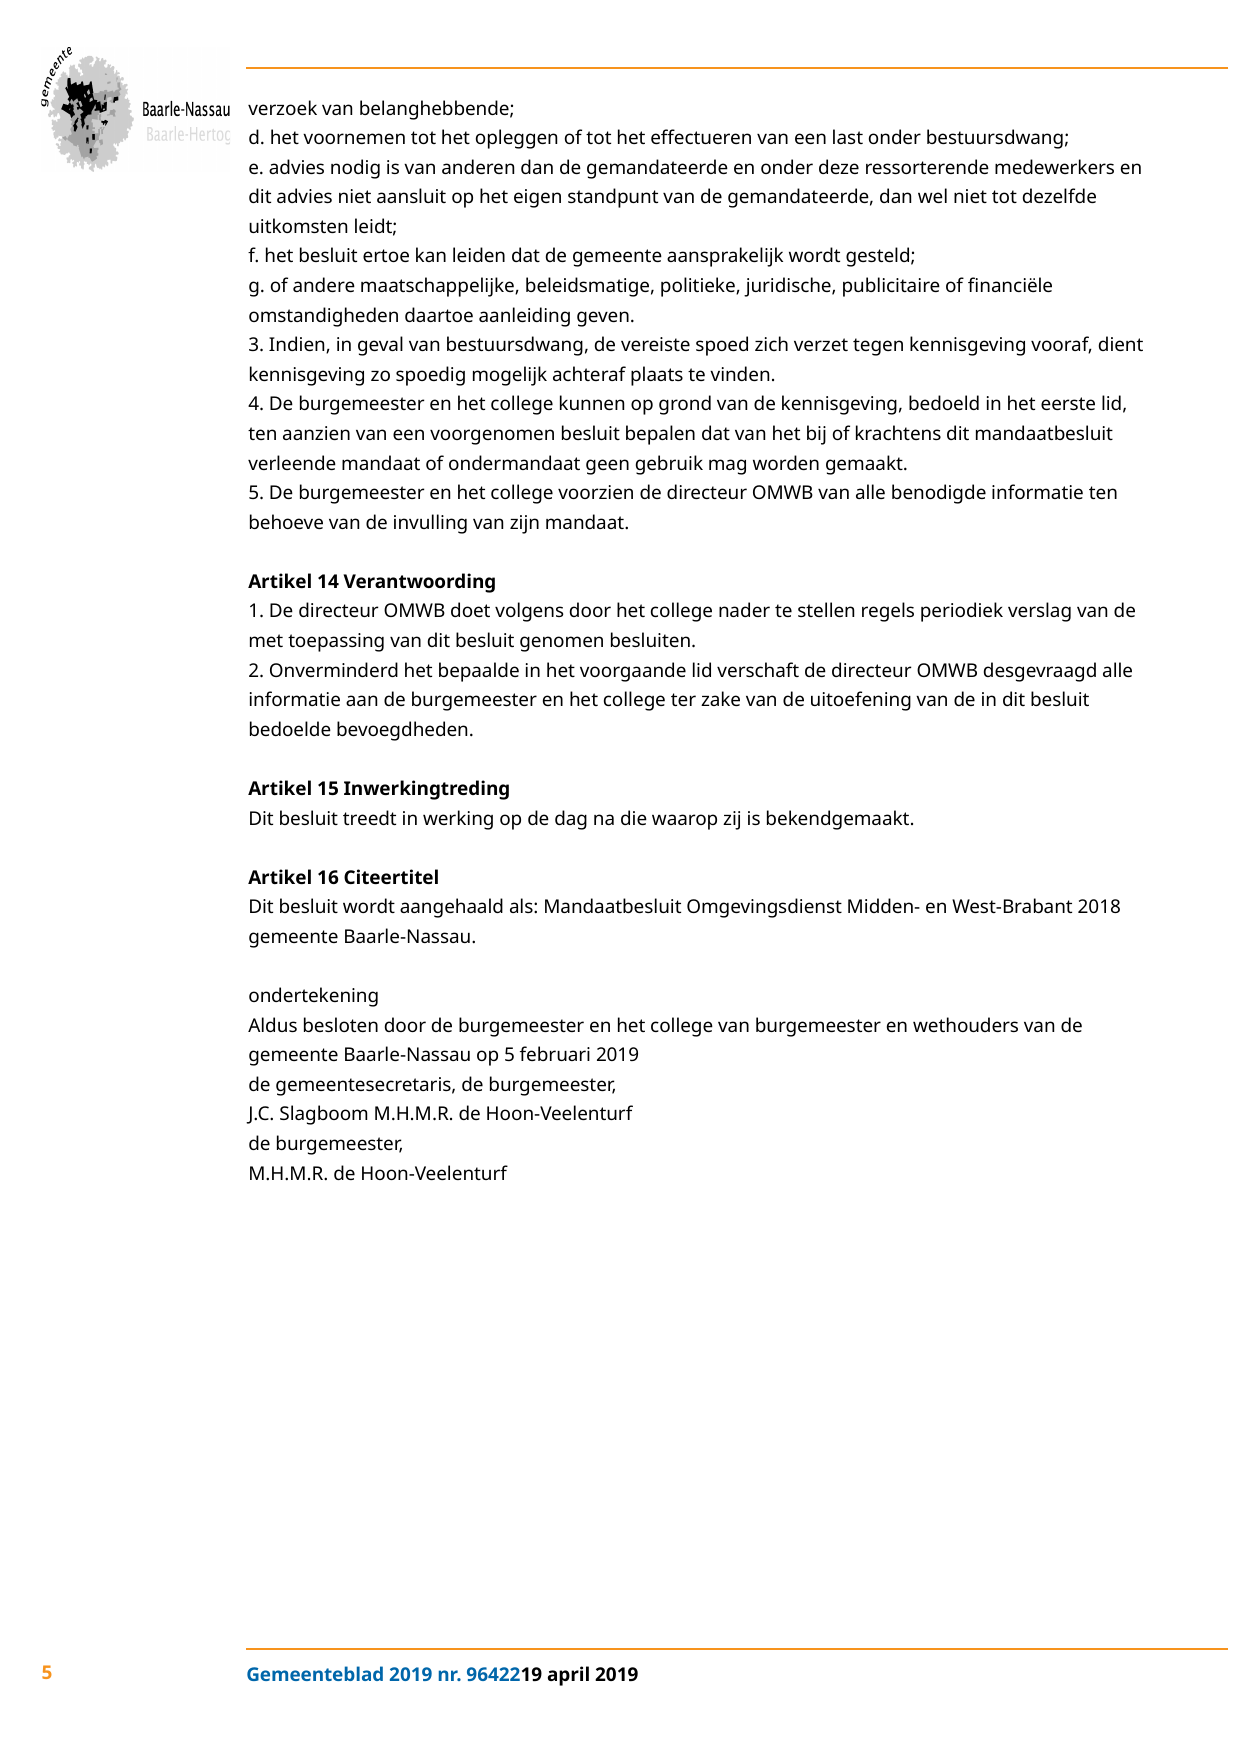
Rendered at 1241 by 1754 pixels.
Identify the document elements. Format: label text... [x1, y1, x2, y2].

text Aldus besloten door de burgemeester en het college van burgemeester en wethouders van de gemeente Baarle-Nassau op 5 februari 2019 [248, 1012, 1152, 1067]
text J.C. Slagboom M.H.M.R. de Hoon-Veelenturf [248, 1101, 1152, 1126]
text verzoek van belanghebbende; [248, 95, 1152, 121]
picture [41, 47, 231, 172]
text Artikel 14 Verantwoording [248, 568, 1152, 594]
text Dit besluit wordt aangehaald als: Mandaatbesluit Omgevingsdienst Midden- en West-Brabant 2018 gemeente Baarle-Nassau. [248, 893, 1152, 949]
text 5. De burgemeester en het college voorzien de directeur OMWB van alle benodigde informatie ten behoeve van de invulling van zijn mandaat. [248, 479, 1152, 535]
text Dit besluit treedt in werking op de dag na die waarop zij is bekendgemaakt. [248, 805, 1152, 831]
text f. het besluit ertoe kan leiden dat de gemeente aansprakelijk wordt gesteld; [248, 243, 1152, 268]
text 1. De directeur OMWB doet volgens door het college nader te stellen regels periodiek verslag van de met toepassing van dit besluit genomen besluiten. [248, 598, 1152, 653]
text ondertekening [248, 982, 1152, 1008]
text Artikel 16 Citeertitel [248, 864, 1152, 890]
text 2. Onverminderd het bepaalde in het voorgaande lid verschaft de directeur OMWB desgevraagd alle informatie aan de burgemeester en het college ter zake van de uitoefening van de in dit besluit bedoelde bevoegdheden. [248, 657, 1152, 742]
text 3. Indien, in geval van bestuursdwang, de vereiste spoed zich verzet tegen kennisgeving vooraf, dient kennisgeving zo spoedig mogelijk achteraf plaats te vinden. [248, 331, 1152, 387]
text d. het voornemen tot het opleggen of tot het effectueren van een last onder bestuursdwang; [248, 124, 1152, 150]
text g. of andere maatschappelijke, beleidsmatige, politieke, juridische, publicitaire of financiële omstandigheden daartoe aanleiding geven. [248, 272, 1152, 328]
text de burgemeester, [248, 1130, 1152, 1156]
text Artikel 15 Inwerkingtreding [248, 775, 1152, 801]
text de gemeentesecretaris, de burgemeester, [248, 1071, 1152, 1097]
text e. advies nodig is van anderen dan de gemandateerde en onder deze ressorterende medewerkers en dit advies niet aansluit op het eigen standpunt van de gemandateerde, dan wel niet tot dezelfde uitkomsten leidt; [248, 154, 1152, 239]
text M.H.M.R. de Hoon-Veelenturf [248, 1160, 1152, 1186]
text 4. De burgemeester en het college kunnen op grond van de kennisgeving, bedoeld in het eerste lid, ten aanzien van een voorgenomen besluit bepalen dat van het bij of krachtens dit mandaatbesluit verleende mandaat of ondermandaat geen gebruik mag worden gemaakt. [248, 391, 1152, 476]
